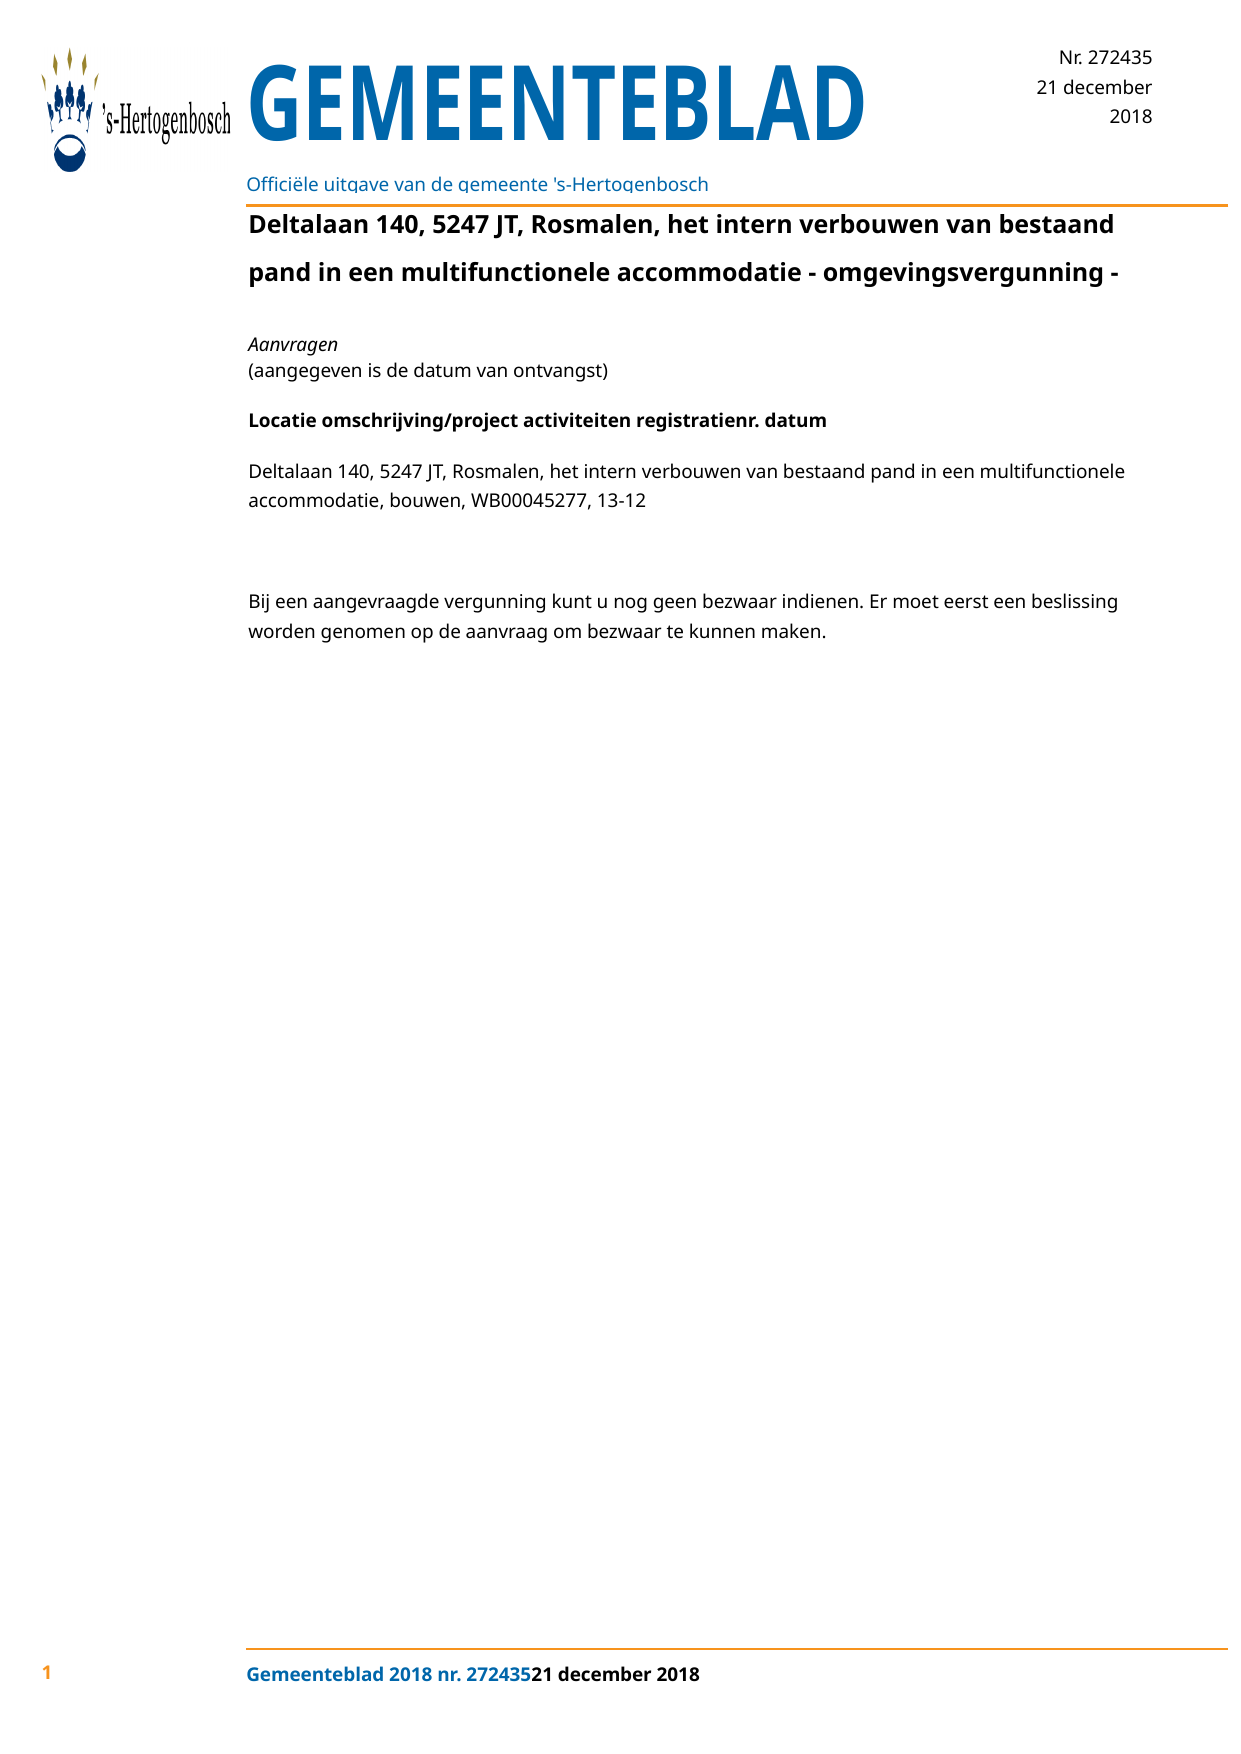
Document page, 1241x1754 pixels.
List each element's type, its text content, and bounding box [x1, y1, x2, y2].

picture [41, 47, 231, 172]
text Locatie omschrijving/project activiteiten registratienr. datum [248, 408, 1152, 433]
text Aanvragen [248, 331, 1152, 357]
text Bij een aangevraagde vergunning kunt u nog geen bezwaar indienen. Er moet eerst een beslissing worden genomen op de aanvraag om bezwaar te kunnen maken. [248, 588, 1152, 644]
text (aangegeven is de datum van ontvangst) [248, 357, 1152, 383]
text Deltalaan 140, 5247 JT, Rosmalen, het intern verbouwen van bestaand pand in een multifunctionele accommodatie, bouwen, WB00045277, 13-12 [248, 458, 1152, 513]
text Deltalaan 140, 5247 JT, Rosmalen, het intern verbouwen van bestaand pand in een multifunctionele accommodatie - omgevingsvergunning - [248, 207, 1152, 288]
